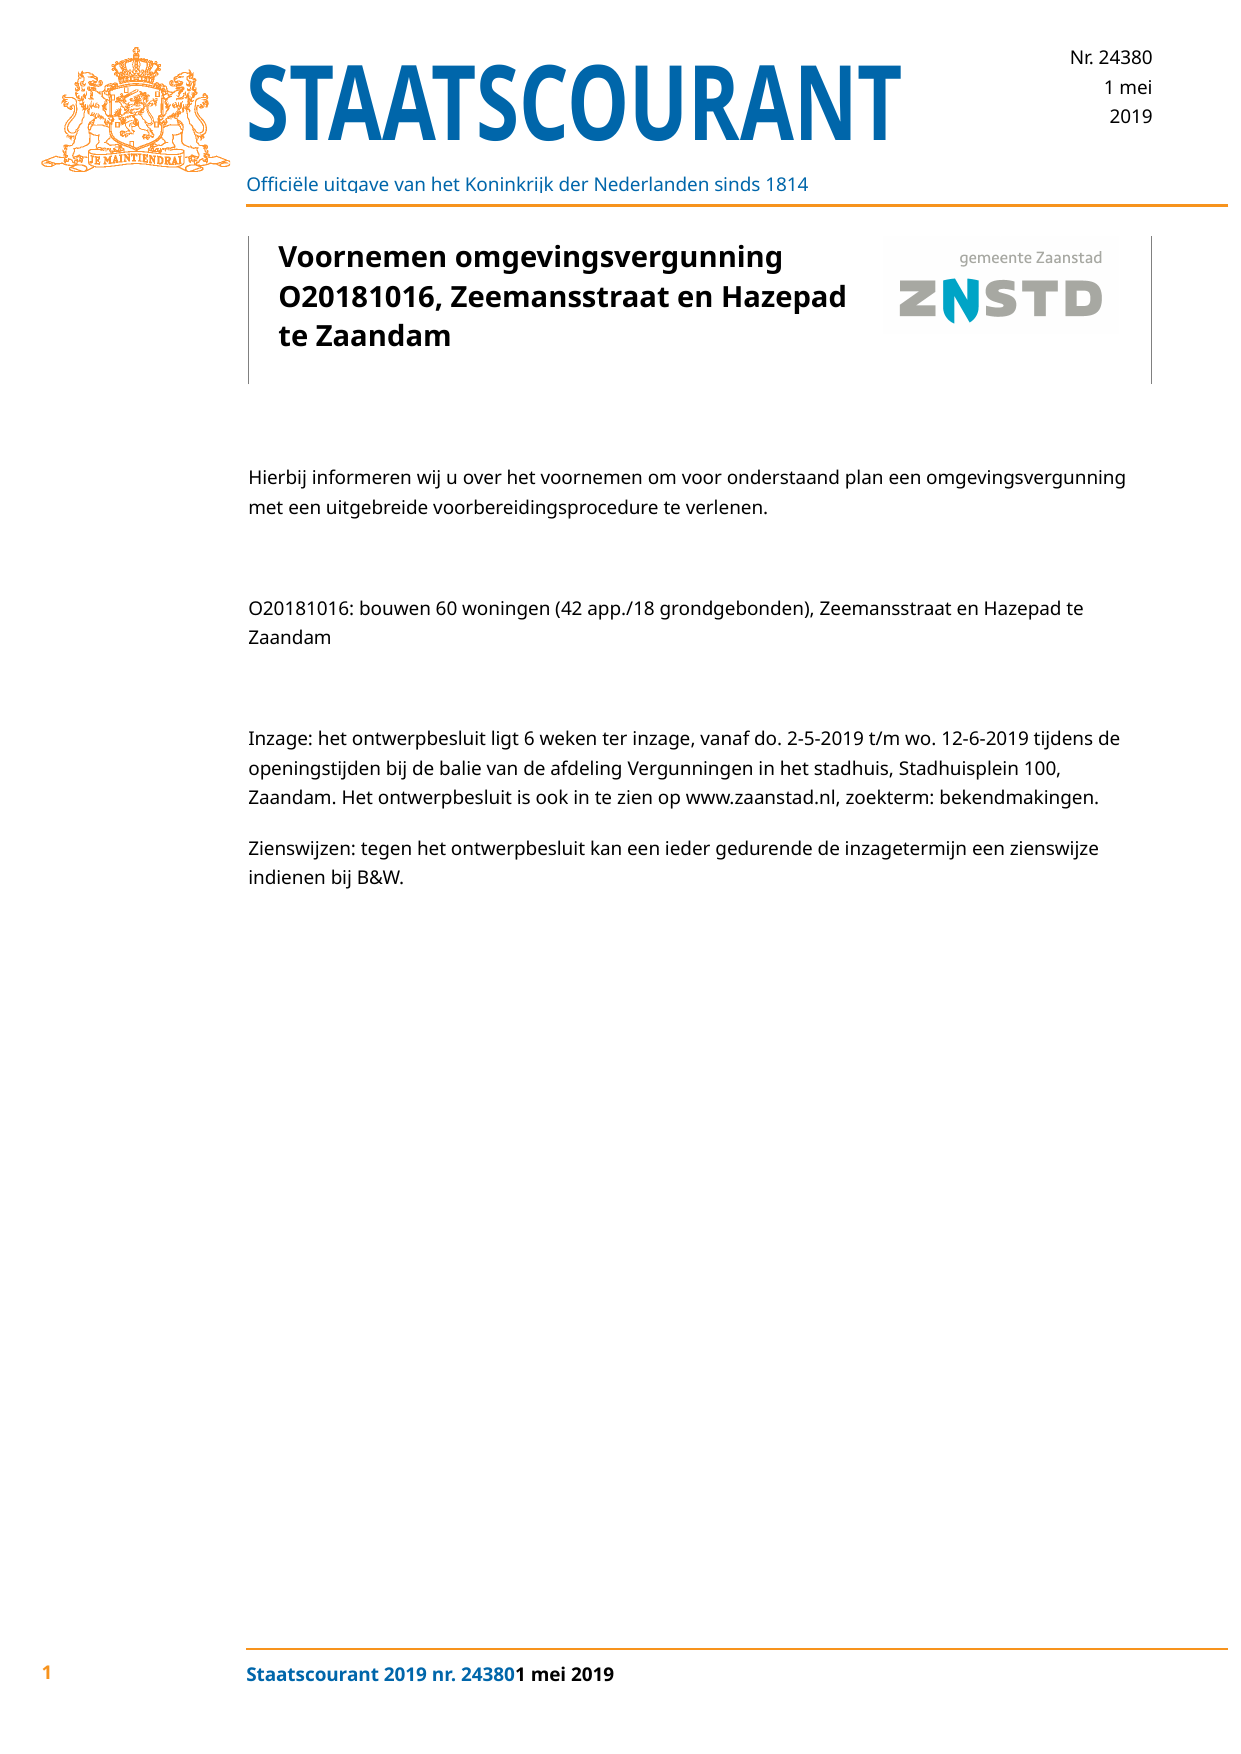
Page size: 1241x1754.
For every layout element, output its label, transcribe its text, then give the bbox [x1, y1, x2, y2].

table_header [850, 236, 1151, 384]
text Inzage: het ontwerpbesluit ligt 6 weken ter inzage, vanaf do. 2-5-2019 t/m wo. 12-6-2019 tijdens de openingstijden bij de balie van de afdeling Vergunningen in het stadhuis, Stadhuisplein 100, Zaandam. Het ontwerpbesluit is ook in te zien op www.zaanstad.nl, zoekterm: bekendmakingen. [248, 725, 1152, 810]
table_header Voornemen omgevingsvergunning O20181016, Zeemansstraat en Hazepad te Zaandam [249, 236, 850, 384]
picture [41, 47, 231, 172]
text Hierbij informeren wij u over het voornemen om voor onderstaand plan een omgevingsvergunning met een uitgebreide voorbereidingsprocedure te verlenen. [248, 464, 1152, 520]
text Zienswijzen: tegen het ontwerpbesluit kan een ieder gedurende de inzagetermijn een zienswijze indienen bij B&W. [248, 835, 1152, 890]
picture [882, 236, 1119, 334]
text O20181016: bouwen 60 woningen (42 app./18 grondgebonden), Zeemansstraat en Hazepad te Zaandam [248, 595, 1152, 650]
